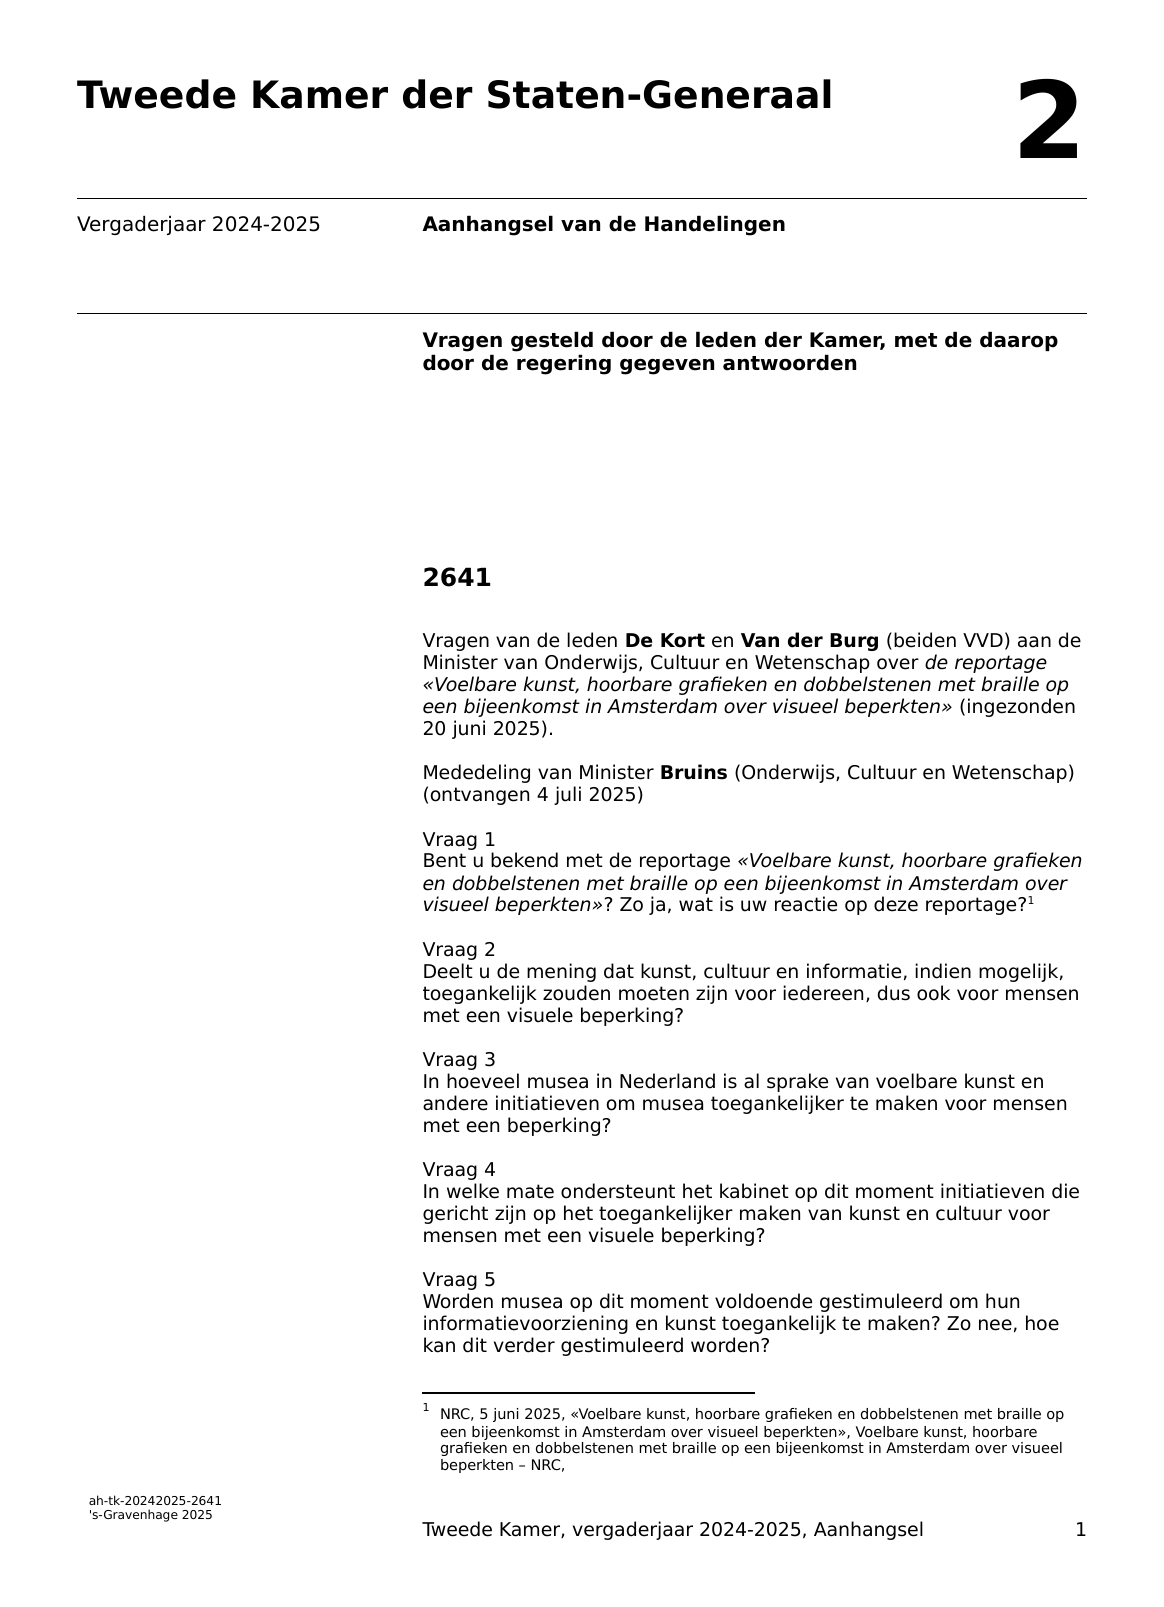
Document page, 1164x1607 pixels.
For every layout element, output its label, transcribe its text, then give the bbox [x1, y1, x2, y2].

text NRC, 5 juni 2025, «Voelbare kunst, hoorbare grafieken en dobbelstenen met braille op een bijeenkomst in Amsterdam over visueel beperkten», Voelbare kunst, hoorbare grafieken en dobbelstenen met braille op een bijeenkomst in Amsterdam over visueel beperkten – NRC, [422, 1402, 1087, 1474]
text Vraag 3 [422, 1049, 1087, 1071]
text Mededeling van Minister Bruins (Onderwijs, Cultuur en Wetenschap) (ontvangen 4 juli 2025) [422, 762, 1087, 806]
text Worden musea op dit moment voldoende gestimuleerd om hun informatievoorziening en kunst toegankelijk te maken? Zo nee, hoe kan dit verder gestimuleerd worden? [422, 1291, 1087, 1357]
text 's-Gravenhage 2025 [88, 1508, 323, 1522]
text Deelt u de mening dat kunst, cultuur en informatie, indien mogelijk, toegankelijk zouden moeten zijn voor iedereen, dus ook voor mensen met een visuele beperking? [422, 961, 1087, 1026]
table_header Tweede Kamer der Staten-Generaal [77, 59, 886, 198]
text In welke mate ondersteunt het kabinet op dit moment initiatieven die gericht zijn op het toegankelijker maken van kunst en cultuur voor mensen met een visuele beperking? [422, 1181, 1087, 1247]
text Vraag 2 [422, 938, 1087, 961]
text Vraag 4 [422, 1159, 1087, 1181]
text Vraag 5 [422, 1269, 1087, 1291]
table_cell [77, 314, 422, 375]
table_cell Vragen gesteld door de leden der Kamer, met de daarop door de regering gegeven antwoorden [422, 314, 1087, 375]
text Vraag 1 [422, 828, 1087, 850]
table_cell Aanhangsel van de Handelingen [422, 199, 1087, 313]
text ah-tk-20242025-2641 [88, 1494, 323, 1508]
text 2641 [422, 563, 1087, 592]
text Bent u bekend met de reportage «Voelbare kunst, hoorbare grafieken en dobbelstenen met braille op een bijeenkomst in Amsterdam over visueel beperkten»? Zo ja, wat is uw reactie op deze reportage? [422, 850, 1087, 916]
text Vragen van de leden De Kort en Van der Burg (beiden VVD) aan de Minister van Onderwijs, Cultuur en Wetenschap over de reportage «Voelbare kunst, hoorbare grafieken en dobbelstenen met braille op een bijeenkomst in Amsterdam over visueel beperkten» (ingezonden 20 juni 2025). [422, 630, 1087, 740]
table_header 2 [886, 59, 1087, 198]
text In hoeveel musea in Nederland is al sprake van voelbare kunst en andere initiatieven om musea toegankelijker te maken voor mensen met een beperking? [422, 1071, 1087, 1137]
table_cell Vergaderjaar 2024-2025 [77, 199, 422, 313]
